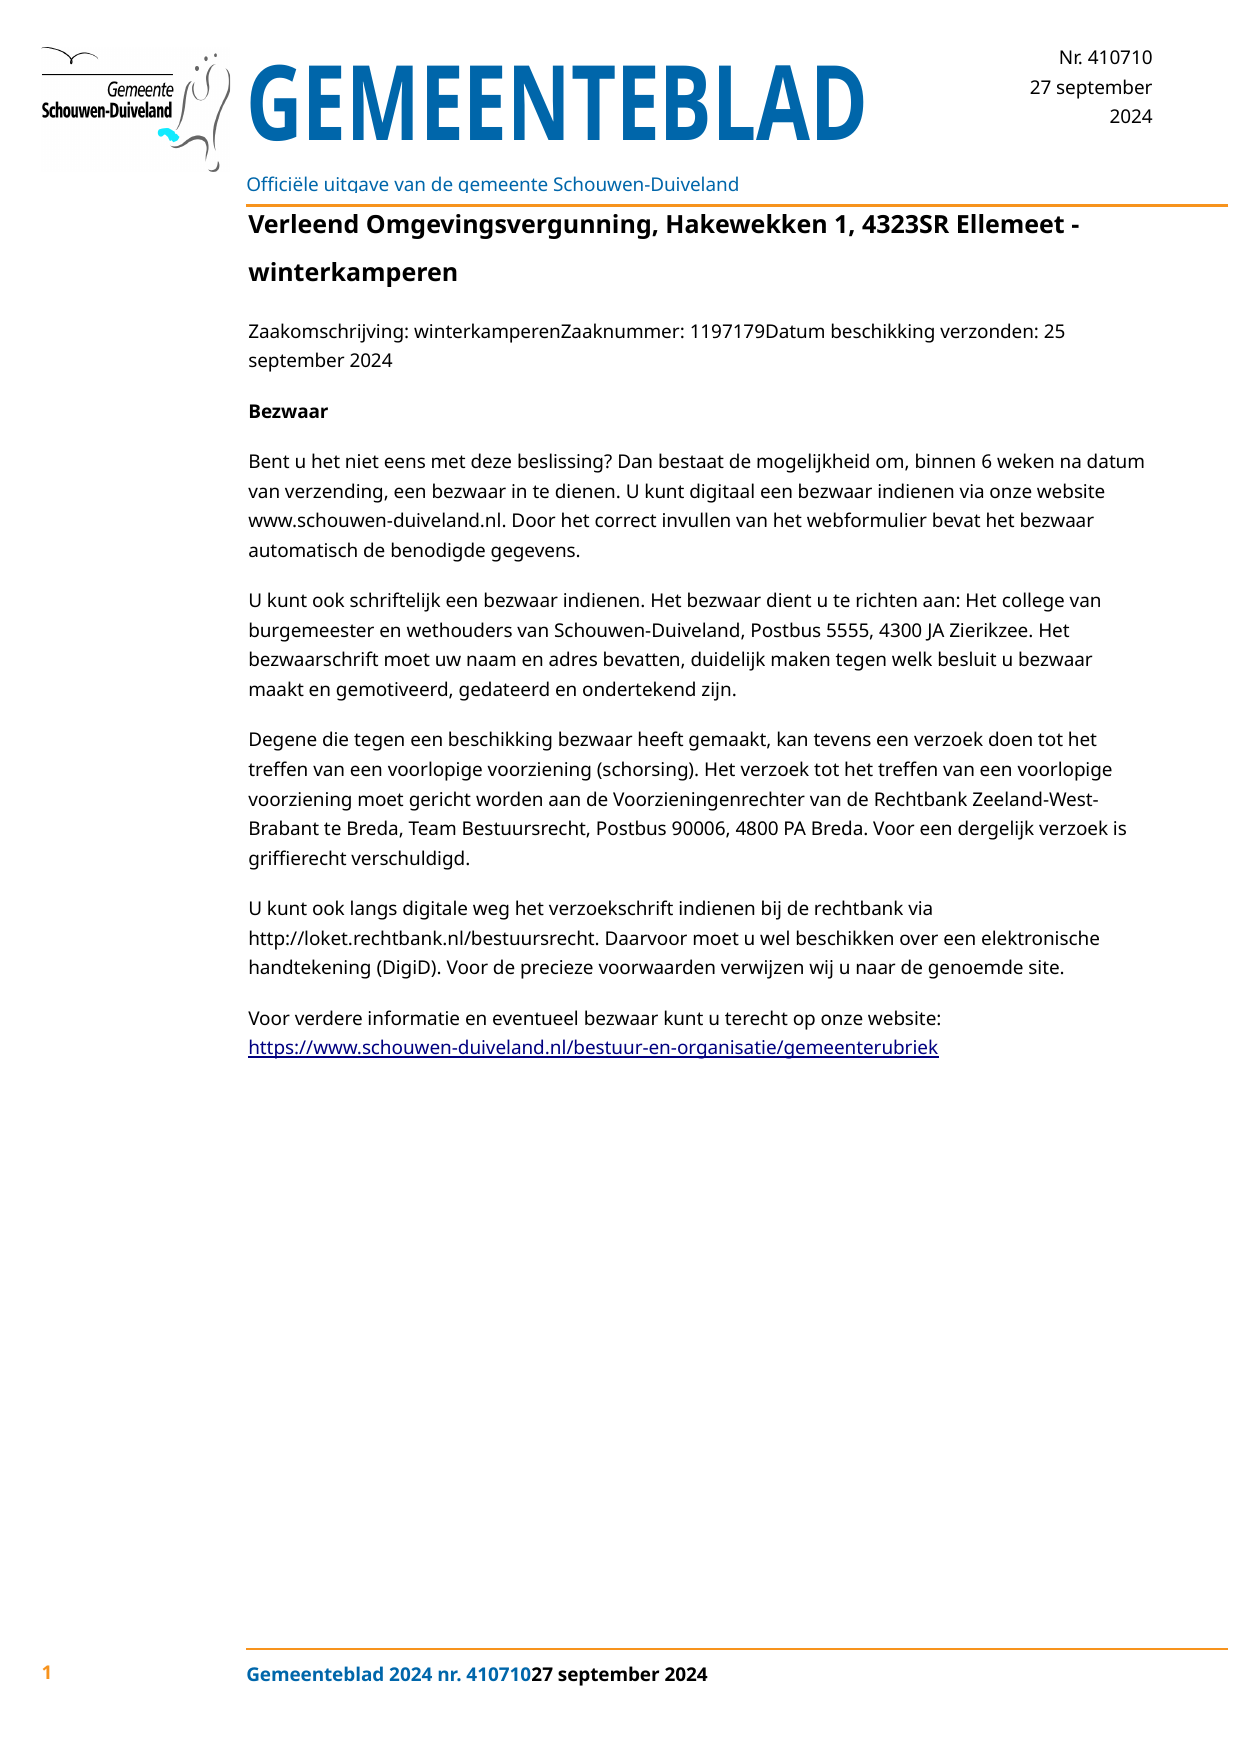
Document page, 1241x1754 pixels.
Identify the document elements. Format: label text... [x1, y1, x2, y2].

text U kunt ook schriftelijk een bezwaar indienen. Het bezwaar dient u te richten aan: Het college van burgemeester en wethouders van Schouwen-Duiveland, Postbus 5555, 4300 JA Zierikzee. Het bezwaarschrift moet uw naam en adres bevatten, duidelijk maken tegen welk besluit u bezwaar maakt en gemotiveerd, gedateerd en ondertekend zijn. [248, 587, 1152, 702]
picture [41, 47, 231, 172]
text Bezwaar [248, 398, 1152, 424]
text U kunt ook langs digitale weg het verzoekschrift indienen bij de rechtbank via http://loket.rechtbank.nl/bestuursrecht. Daarvoor moet u wel beschikken over een elektronische handtekening (DigiD). Voor de precieze voorwaarden verwijzen wij u naar de genoemde site. [248, 895, 1152, 980]
text Degene die tegen een beschikking bezwaar heeft gemaakt, kan tevens een verzoek doen tot het treffen van een voorlopige voorziening (schorsing). Het verzoek tot het treffen van een voorlopige voorziening moet gericht worden aan de Voorzieningenrechter van de Rechtbank Zeeland-West-Brabant te Breda, Team Bestuursrecht, Postbus 90006, 4800 PA Breda. Voor een dergelijk verzoek is griffierecht verschuldigd. [248, 727, 1152, 871]
text Verleend Omgevingsvergunning, Hakewekken 1, 4323SR Ellemeet - winterkamperen [248, 207, 1152, 288]
text Bent u het niet eens met deze beslissing? Dan bestaat de mogelijkheid om, binnen 6 weken na datum van verzending, een bezwaar in te dienen. U kunt digitaal een bezwaar indienen via onze website www.schouwen-duiveland.nl. Door het correct invullen van het webformulier bevat het bezwaar automatisch de benodigde gegevens. [248, 448, 1152, 563]
text Voor verdere informatie en eventueel bezwaar kunt u terecht op onze website: https://www.schouwen-duiveland.nl/bestuur-en-organisatie/gemeenterubriek [248, 1005, 1152, 1060]
text Zaakomschrijving: winterkamperenZaaknummer: 1197179Datum beschikking verzonden: 25 september 2024 [248, 318, 1152, 373]
